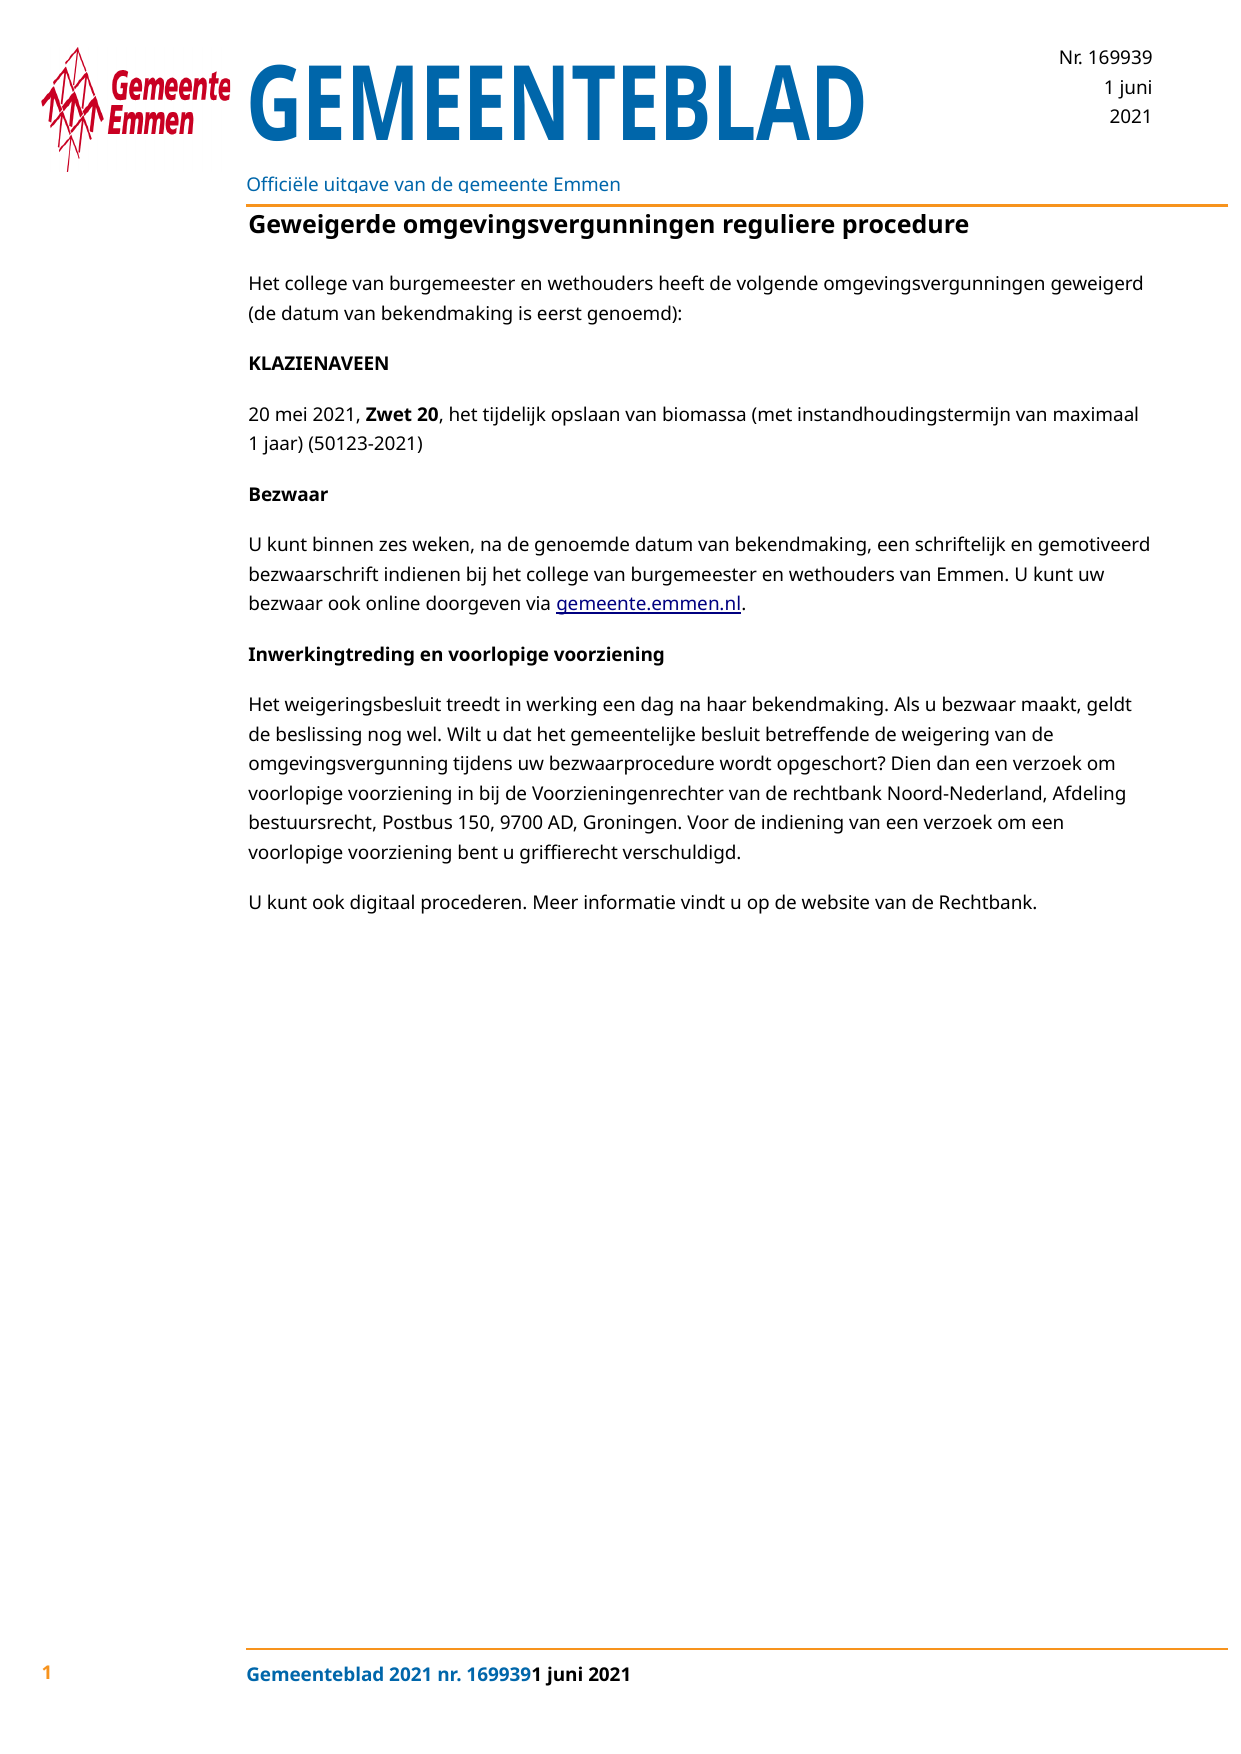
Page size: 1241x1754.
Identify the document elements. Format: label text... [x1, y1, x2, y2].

text Het weigeringsbesluit treedt in werking een dag na haar bekendmaking. Als u bezwaar maakt, geldt de beslissing nog wel. Wilt u dat het gemeentelijke besluit betreffende de weigering van de omgevingsvergunning tijdens uw bezwaarprocedure wordt opgeschort? Dien dan een verzoek om voorlopige voorziening in bij de Voorzieningenrechter van de rechtbank Noord-Nederland, Afdeling bestuursrecht, Postbus 150, 9700 AD, Groningen. Voor de indiening van een verzoek om een voorlopige voorziening bent u griffierecht verschuldigd. [248, 691, 1152, 865]
text U kunt ook digitaal procederen. Meer informatie vindt u op de website van de Rechtbank. [248, 889, 1152, 915]
text 20 mei 2021, Zwet 20, het tijdelijk opslaan van biomassa (met instandhoudingstermijn van maximaal 1 jaar) (50123-2021) [248, 401, 1152, 456]
text Bezwaar [248, 481, 1152, 506]
picture [41, 47, 231, 172]
text Inwerkingtreding en voorlopige voorziening [248, 641, 1152, 666]
text Geweigerde omgevingsvergunningen reguliere procedure [248, 207, 1152, 241]
text KLAZIENAVEEN [248, 350, 1152, 376]
text U kunt binnen zes weken, na de genoemde datum van bekendmaking, een schriftelijk en gemotiveerd bezwaarschrift indienen bij het college van burgemeester en wethouders van Emmen. U kunt uw bezwaar ook online doorgeven via gemeente.emmen.nl. [248, 531, 1152, 616]
text Het college van burgemeester en wethouders heeft de volgende omgevingsvergunningen geweigerd (de datum van bekendmaking is eerst genoemd): [248, 270, 1152, 326]
